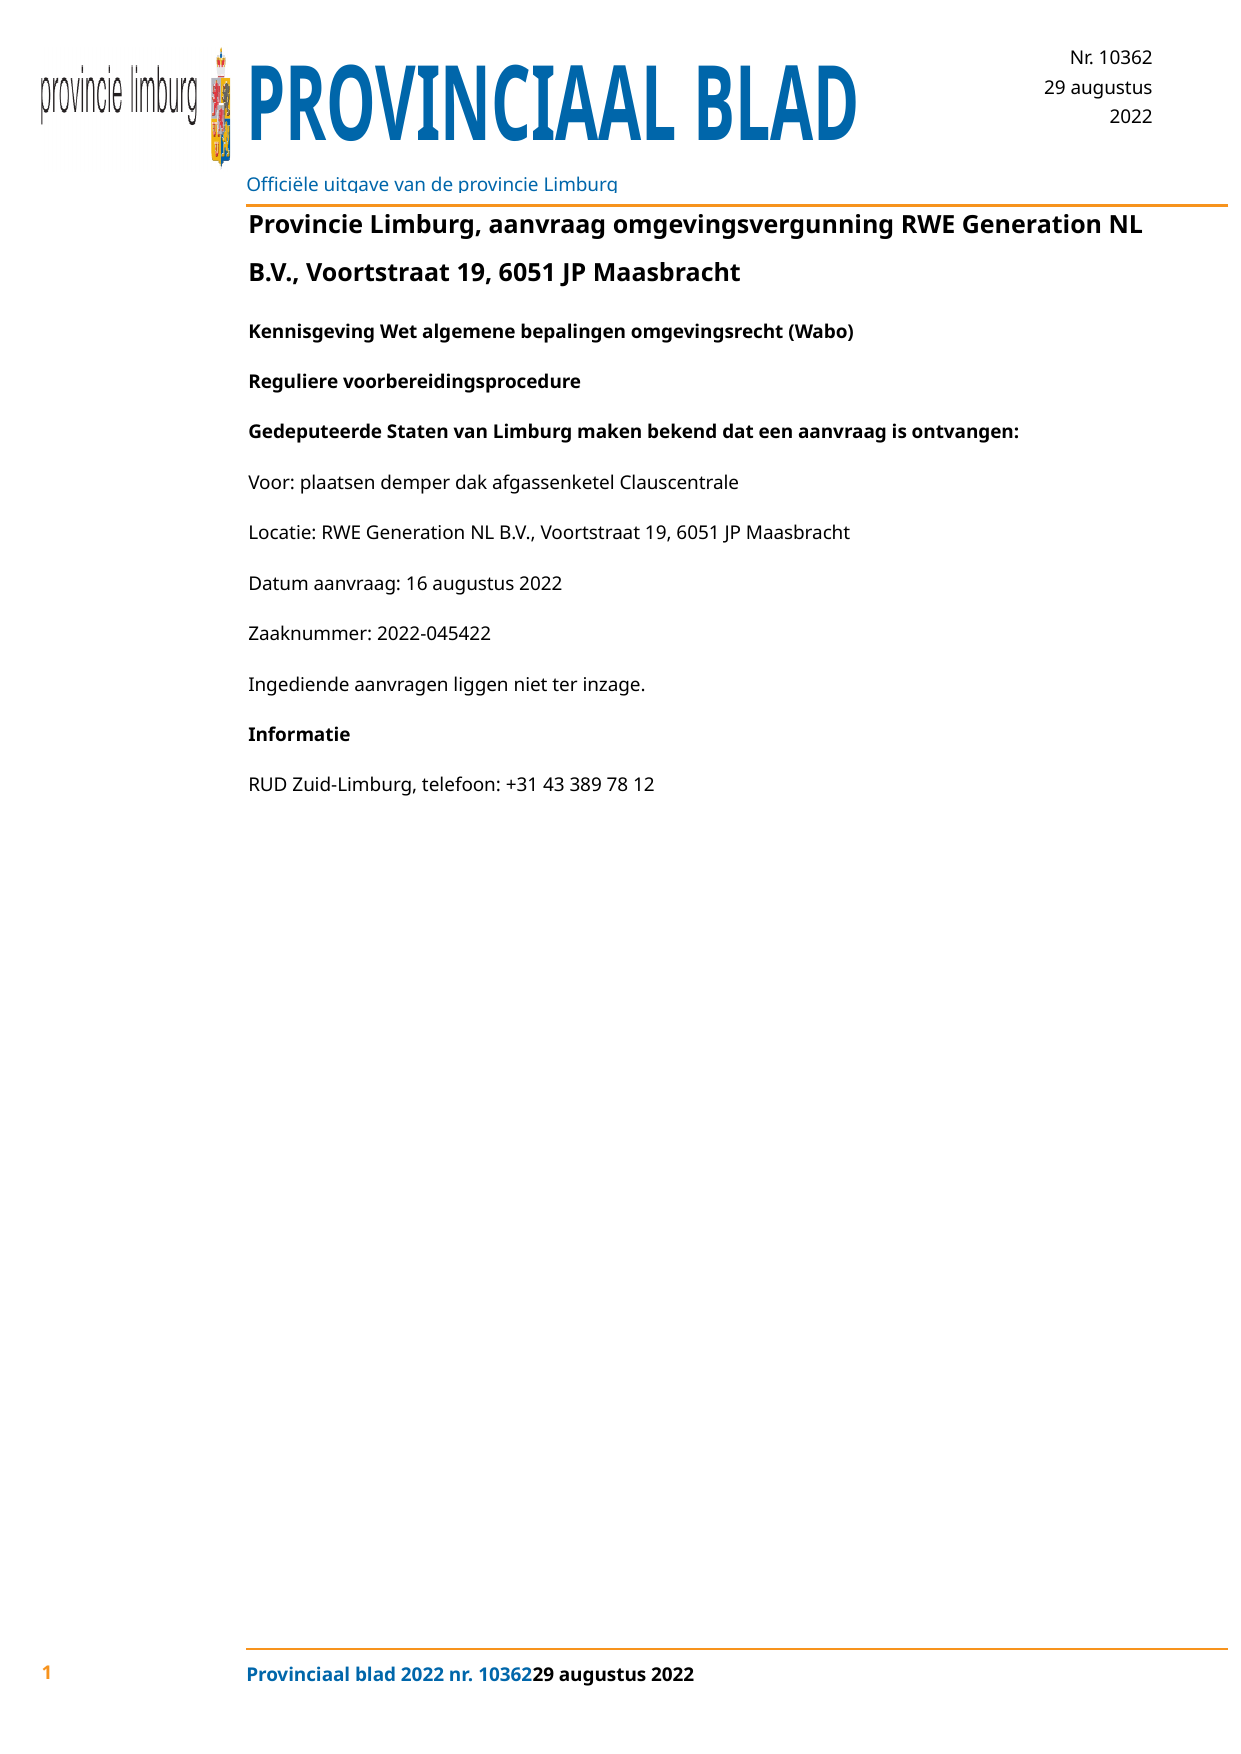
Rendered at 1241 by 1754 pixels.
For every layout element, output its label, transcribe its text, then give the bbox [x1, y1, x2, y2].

text Reguliere voorbereidingsprocedure [248, 368, 1152, 394]
text Kennisgeving Wet algemene bepalingen omgevingsrecht (Wabo) [248, 318, 1152, 344]
text Locatie: RWE Generation NL B.V., Voortstraat 19, 6051 JP Maasbracht [248, 519, 1152, 545]
text Datum aanvraag: 16 augustus 2022 [248, 570, 1152, 596]
text Zaaknummer: 2022-045422 [248, 620, 1152, 646]
text Ingediende aanvragen liggen niet ter inzage. [248, 671, 1152, 697]
text Gedeputeerde Staten van Limburg maken bekend dat een aanvraag is ontvangen: [248, 419, 1152, 444]
text Voor: plaatsen demper dak afgassenketel Clauscentrale [248, 469, 1152, 495]
picture [41, 47, 231, 172]
text Provincie Limburg, aanvraag omgevingsvergunning RWE Generation NL B.V., Voortstraat 19, 6051 JP Maasbracht [248, 207, 1152, 288]
text Informatie [248, 721, 1152, 747]
text RUD Zuid-Limburg, telefoon: +31 43 389 78 12 [248, 772, 1152, 797]
